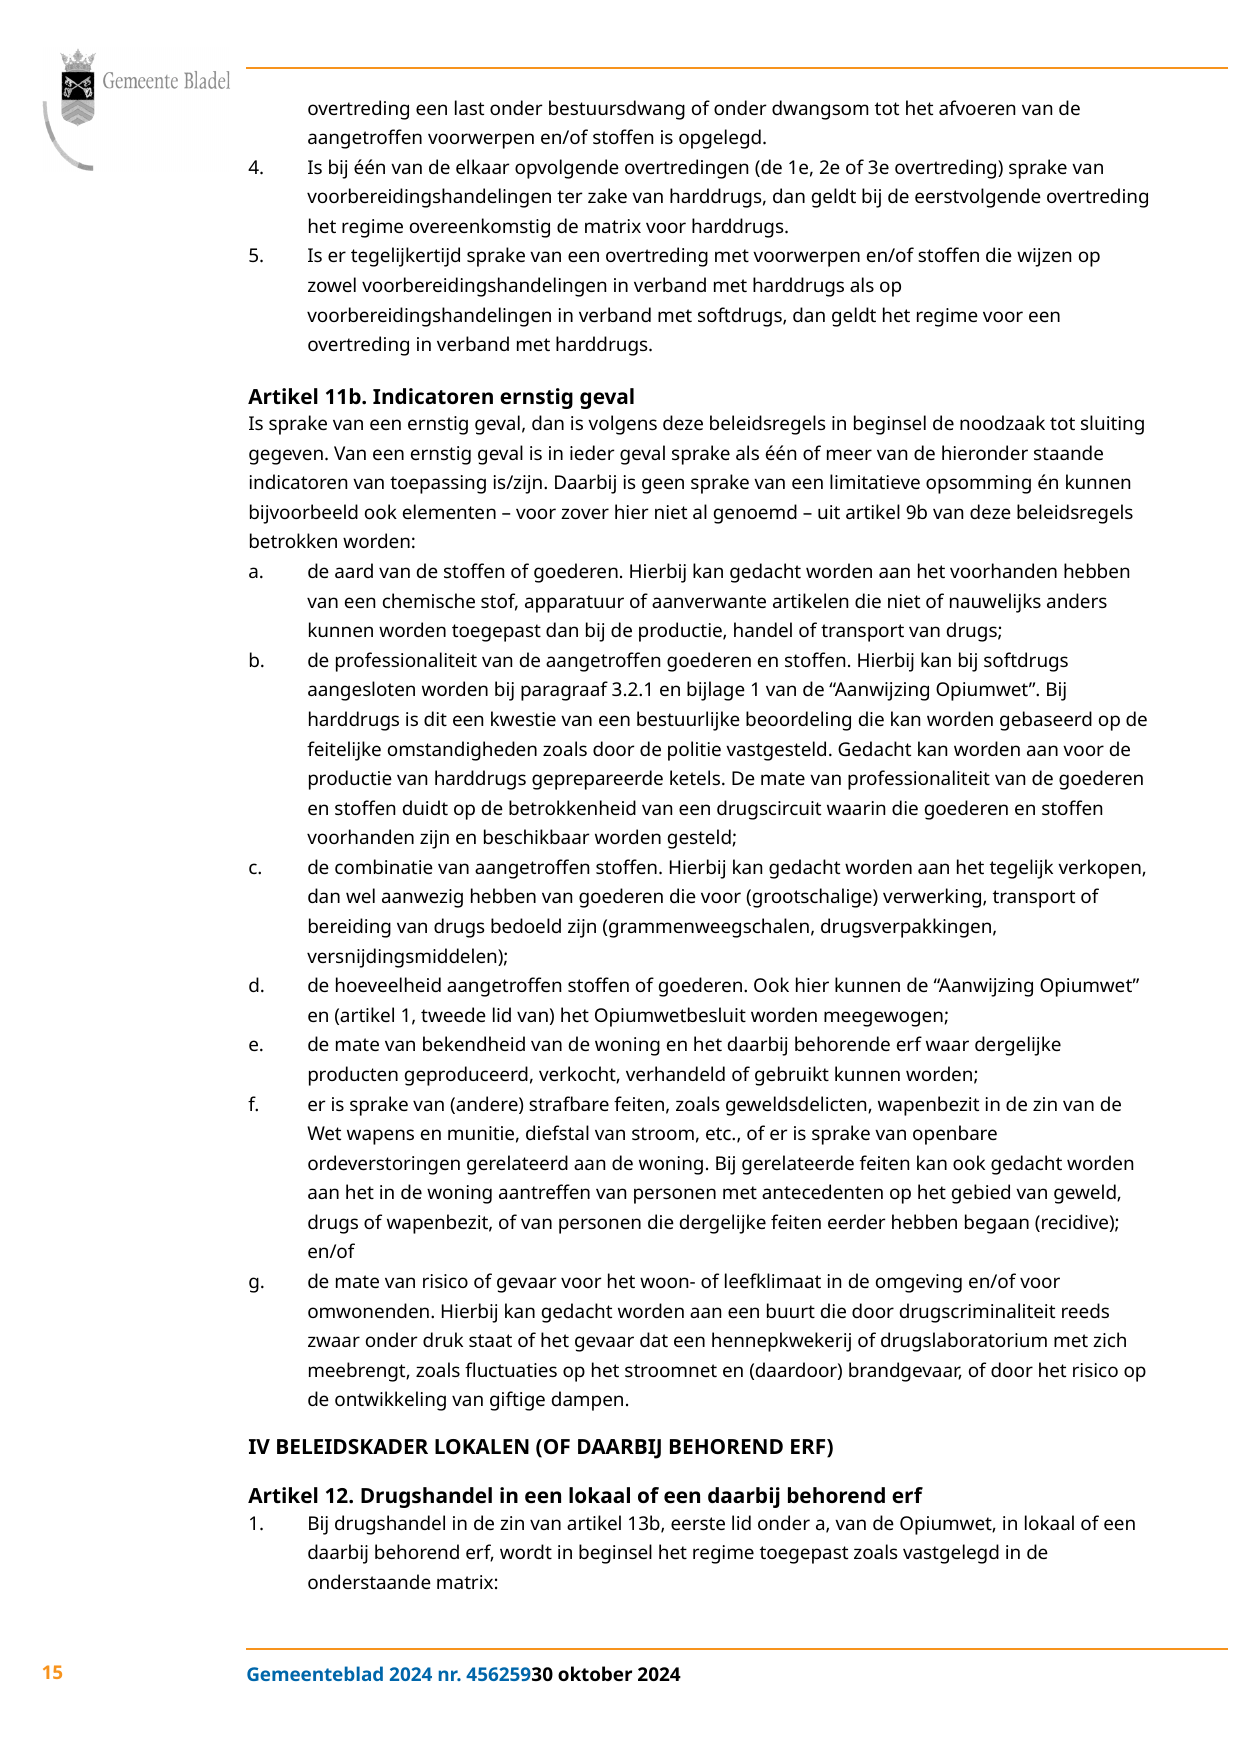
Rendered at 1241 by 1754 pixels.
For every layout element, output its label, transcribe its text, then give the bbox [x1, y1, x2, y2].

text IV BELEIDSKADER LOKALEN (OF DAARBIJ BEHOREND ERF) [248, 1432, 1152, 1461]
text Is sprake van een ernstig geval, dan is volgens deze beleidsregels in beginsel de noodzaak tot sluiting gegeven. Van een ernstig geval is in ieder geval sprake als één of meer van de hieronder staande indicatoren van toepassing is/zijn. Daarbij is geen sprake van een limitatieve opsomming én kunnen bijvoorbeeld ook elementen – voor zover hier niet al genoemd – uit artikel 9b van deze beleidsregels betrokken worden: [248, 410, 1152, 554]
list Is er tegelijkertijd sprake van een overtreding met voorwerpen en/of stoffen die wijzen op zowel voorbereidingshandelingen in verband met harddrugs als op voorbereidingshandelingen in verband met softdrugs, dan geldt het regime voor een overtreding in verband met harddrugs. [248, 243, 1152, 357]
list de mate van bekendheid van de woning en het daarbij behorende erf waar dergelijke producten geproduceerd, verkocht, verhandeld of gebruikt kunnen worden; [248, 1032, 1152, 1087]
text Artikel 11b. Indicatoren ernstig geval [248, 382, 1152, 410]
text Artikel 12. Drugshandel in een lokaal of een daarbij behorend erf [248, 1481, 1152, 1510]
list de aard van de stoffen of goederen. Hierbij kan gedacht worden aan het voorhanden hebben van een chemische stof, apparatuur of aanverwante artikelen die niet of nauwelijks anders kunnen worden toegepast dan bij de productie, handel of transport van drugs; [248, 558, 1152, 643]
list de professionaliteit van de aangetroffen goederen en stoffen. Hierbij kan bij softdrugs aangesloten worden bij paragraaf 3.2.1 en bijlage 1 van de “Aanwijzing Opiumwet”. Bij harddrugs is dit een kwestie van een bestuurlijke beoordeling die kan worden gebaseerd op de feitelijke omstandigheden zoals door de politie vastgesteld. Gedacht kan worden aan voor de productie van harddrugs geprepareerde ketels. De mate van professionaliteit van de goederen en stoffen duidt op de betrokkenheid van een drugscircuit waarin die goederen en stoffen voorhanden zijn en beschikbaar worden gesteld; [248, 647, 1152, 850]
list de hoeveelheid aangetroffen stoffen of goederen. Ook hier kunnen de “Aanwijzing Opiumwet” en (artikel 1, tweede lid van) het Opiumwetbesluit worden meegewogen; [248, 972, 1152, 1028]
list de combinatie van aangetroffen stoffen. Hierbij kan gedacht worden aan het tegelijk verkopen, dan wel aanwezig hebben van goederen die voor (grootschalige) verwerking, transport of bereiding van drugs bedoeld zijn (grammenweegschalen, drugsverpakkingen, versnijdingsmiddelen); [248, 854, 1152, 968]
list Is bij één van de elkaar opvolgende overtredingen (de 1e, 2e of 3e overtreding) sprake van voorbereidingshandelingen ter zake van harddrugs, dan geldt bij de eerstvolgende overtreding het regime overeenkomstig de matrix voor harddrugs. [248, 154, 1152, 239]
picture [41, 47, 231, 172]
list er is sprake van (andere) strafbare feiten, zoals geweldsdelicten, wapenbezit in de zin van de Wet wapens en munitie, diefstal van stroom, etc., of er is sprake van openbare ordeverstoringen gerelateerd aan de woning. Bij gerelateerde feiten kan ook gedacht worden aan het in de woning aantreffen van personen met antecedenten op het gebied van geweld, drugs of wapenbezit, of van personen die dergelijke feiten eerder hebben begaan (recidive); en/of [248, 1091, 1152, 1264]
list Bij drugshandel in de zin van artikel 13b, eerste lid onder a, van de Opiumwet, in lokaal of een daarbij behorend erf, wordt in beginsel het regime toegepast zoals vastgelegd in de onderstaande matrix: [248, 1510, 1152, 1595]
list de mate van risico of gevaar voor het woon- of leefklimaat in de omgeving en/of voor omwonenden. Hierbij kan gedacht worden aan een buurt die door drugscriminaliteit reeds zwaar onder druk staat of het gevaar dat een hennepkwekerij of drugslaboratorium met zich meebrengt, zoals fluctuaties op het stroomnet en (daardoor) brandgevaar, of door het risico op de ontwikkeling van giftige dampen. [248, 1268, 1152, 1412]
list overtreding een last onder bestuursdwang of onder dwangsom tot het afvoeren van de aangetroffen voorwerpen en/of stoffen is opgelegd. [248, 95, 1152, 150]
